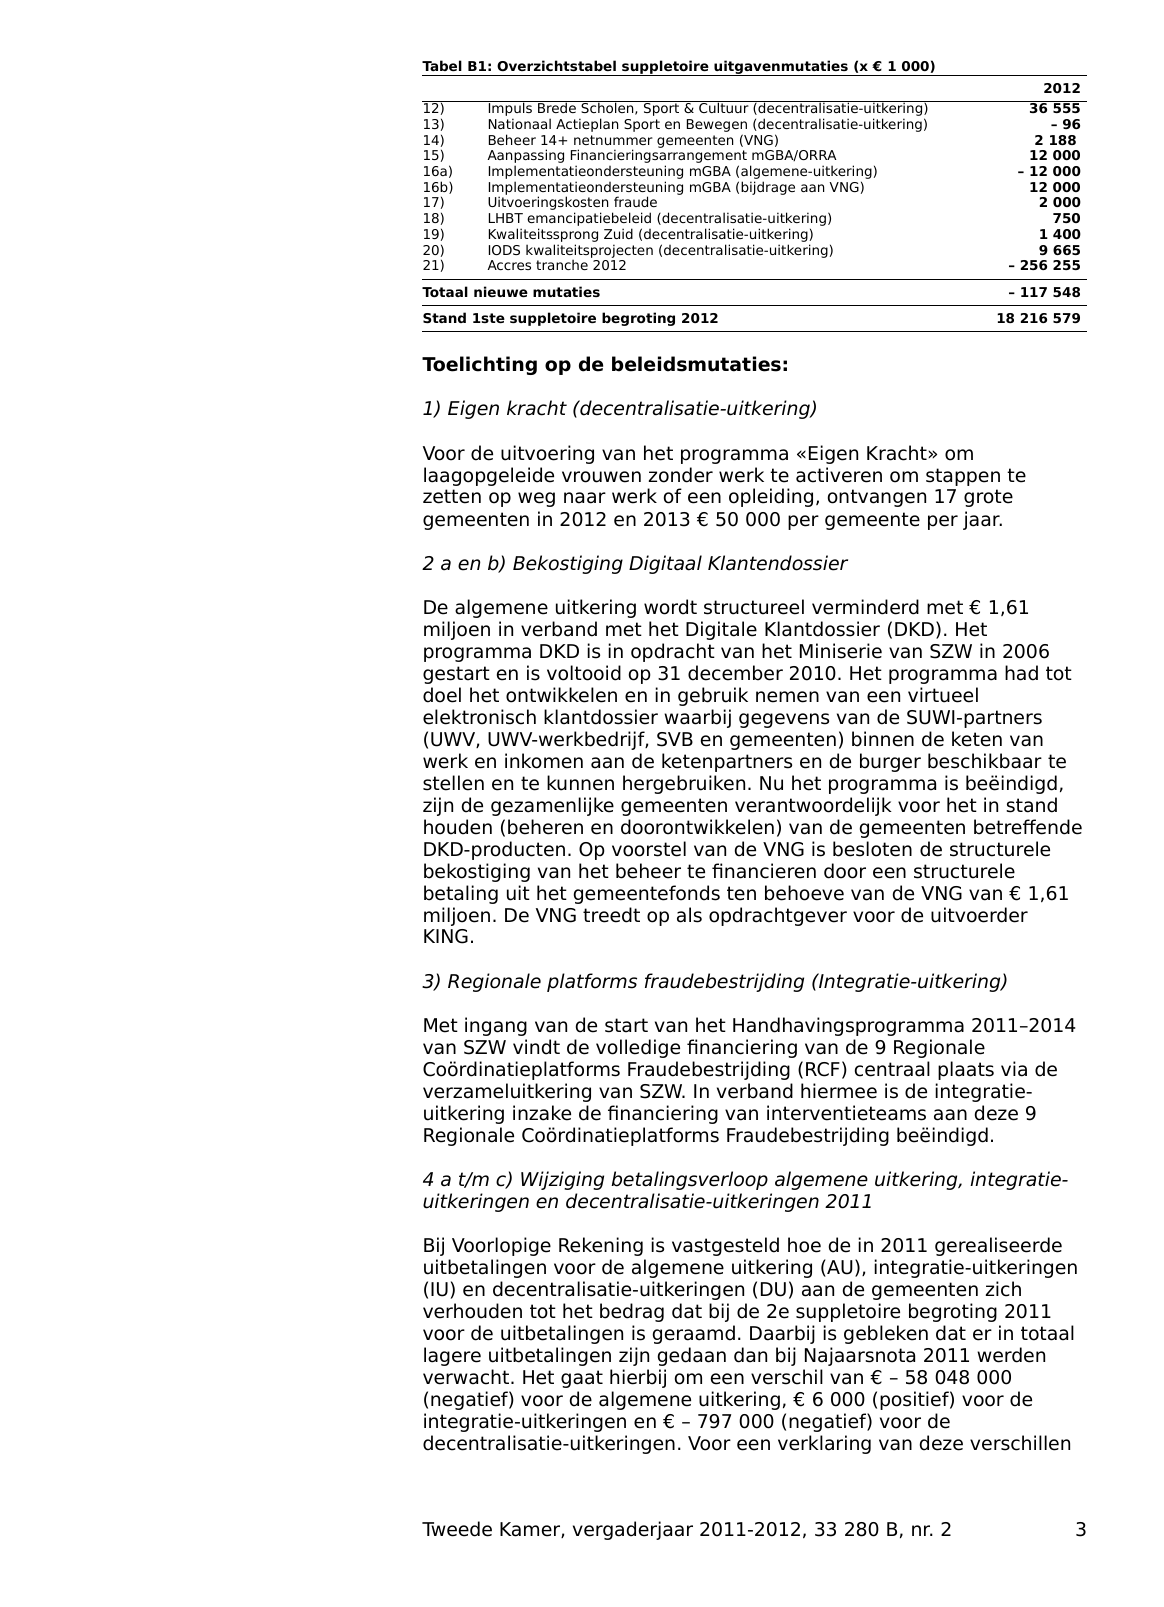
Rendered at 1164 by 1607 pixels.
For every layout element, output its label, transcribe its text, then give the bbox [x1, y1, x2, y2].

table_header Tabel B1: Overzichtstabel suppletoire uitgavenmutaties (x € 1 000) [422, 59, 1087, 75]
table_cell Impuls Brede Scholen, Sport & Cultuur (decentralisatie-uitkering) [481, 102, 954, 117]
table_cell 16a) [422, 164, 481, 179]
table_cell Beheer 14+ netnummer gemeenten (VNG) [481, 133, 954, 148]
text De algemene uitkering wordt structureel verminderd met € 1,61 miljoen in verband met het Digitale Klantdossier (DKD). Het programma DKD is in opdracht van het Miniserie van SZW in 2006 gestart en is voltooid op 31 december 2010. Het programma had tot doel het ontwikkelen en in gebruik nemen van een virtueel elektronisch klantdossier waarbij gegevens van de SUWI-partners (UWV, UWV-werkbedrijf, SVB en gemeenten) binnen de keten van werk en inkomen aan de ketenpartners en de burger beschikbaar te stellen en te kunnen hergebruiken. Nu het programma is beëindigd, zijn de gezamenlijke gemeenten verantwoordelijk voor het in stand houden (beheren en doorontwikkelen) van de gemeenten betreffende DKD-producten. Op voorstel van de VNG is besloten de structurele bekostiging van het beheer te financieren door een structurele betaling uit het gemeentefonds ten behoeve van de VNG van € 1,61 miljoen. De VNG treedt op als opdrachtgever voor de uitvoerder KING. [422, 597, 1087, 948]
table_cell IODS kwaliteitsprojecten (decentralisatie-uitkering) [481, 243, 954, 258]
table_cell 12) [422, 102, 481, 117]
subtitle 4 a t/m c) Wijziging betalingsverloop algemene uitkering, integratie-uitkeringen en decentralisatie-uitkeringen 2011 [422, 1169, 1087, 1213]
table_cell 19) [422, 227, 481, 242]
table_cell Implementatieondersteuning mGBA (algemene-uitkering) [481, 164, 954, 179]
table_cell 36 555 [954, 102, 1087, 117]
table_cell [481, 76, 954, 101]
table_cell 12 000 [954, 148, 1087, 164]
subtitle Toelichting op de beleidsmutaties: [422, 354, 1087, 376]
table_cell Nationaal Actieplan Sport en Bewegen (decentralisatie-uitkering) [481, 117, 954, 132]
table_cell 17) [422, 195, 481, 211]
text Voor de uitvoering van het programma «Eigen Kracht» om laagopgeleide vrouwen zonder werk te activeren om stappen te zetten op weg naar werk of een opleiding, ontvangen 17 grote gemeenten in 2012 en 2013 € 50 000 per gemeente per jaar. [422, 442, 1087, 530]
table_cell 12 000 [954, 180, 1087, 195]
table_cell Stand 1ste suppletoire begroting 2012 [422, 306, 954, 331]
table_cell – 96 [954, 117, 1087, 132]
table_cell 14) [422, 133, 481, 148]
text Met ingang van de start van het Handhavingsprogramma 2011–2014 van SZW vindt de volledige financiering van de 9 Regionale Coördinatieplatforms Fraudebestrijding (RCF) centraal plaats via de verzameluitkering van SZW. In verband hiermee is de integratie-uitkering inzake de financiering van interventieteams aan deze 9 Regionale Coördinatieplatforms Fraudebestrijding beëindigd. [422, 1015, 1087, 1147]
table_cell Kwaliteitssprong Zuid (decentralisatie-uitkering) [481, 227, 954, 242]
table_cell – 12 000 [954, 164, 1087, 179]
table_cell 750 [954, 211, 1087, 227]
table_cell Implementatieondersteuning mGBA (bijdrage aan VNG) [481, 180, 954, 195]
table_cell [422, 76, 481, 101]
table_cell Totaal nieuwe mutaties [422, 280, 954, 305]
table_cell – 256 255 [954, 258, 1087, 279]
table_cell 20) [422, 243, 481, 258]
table_cell 2 188 [954, 133, 1087, 148]
table_cell LHBT emancipatiebeleid (decentralisatie-uitkering) [481, 211, 954, 227]
table_cell 21) [422, 258, 481, 279]
subtitle 1) Eigen kracht (decentralisatie-uitkering) [422, 398, 1087, 420]
table_cell 9 665 [954, 243, 1087, 258]
table_cell 18 216 579 [954, 306, 1087, 331]
table_cell 2 000 [954, 195, 1087, 211]
table_cell Aanpassing Financieringsarrangement mGBA/ORRA [481, 148, 954, 164]
table_cell 13) [422, 117, 481, 132]
subtitle 3) Regionale platforms fraudebestrijding (Integratie-uitkering) [422, 971, 1087, 993]
table_cell Uitvoeringskosten fraude [481, 195, 954, 211]
table_cell 15) [422, 148, 481, 164]
table_cell 1 400 [954, 227, 1087, 242]
text Bij Voorlopige Rekening is vastgesteld hoe de in 2011 gerealiseerde uitbetalingen voor de algemene uitkering (AU), integratie-uitkeringen (IU) en decentralisatie-uitkeringen (DU) aan de gemeenten zich verhouden tot het bedrag dat bij de 2e suppletoire begroting 2011 voor de uitbetalingen is geraamd. Daarbij is gebleken dat er in totaal lagere uitbetalingen zijn gedaan dan bij Najaarsnota 2011 werden verwacht. Het gaat hierbij om een verschil van € – 58 048 000 (negatief) voor de algemene uitkering, € 6 000 (positief) voor de integratie-uitkeringen en € – 797 000 (negatief) voor de decentralisatie-uitkeringen. Voor een verklaring van deze verschillen [422, 1235, 1087, 1455]
subtitle 2 a en b) Bekostiging Digitaal Klantendossier [422, 553, 1087, 574]
table_cell Accres tranche 2012 [481, 258, 954, 279]
table_cell 2012 [954, 76, 1087, 101]
table_cell – 117 548 [954, 280, 1087, 305]
table_cell 16b) [422, 180, 481, 195]
table_cell 18) [422, 211, 481, 227]
